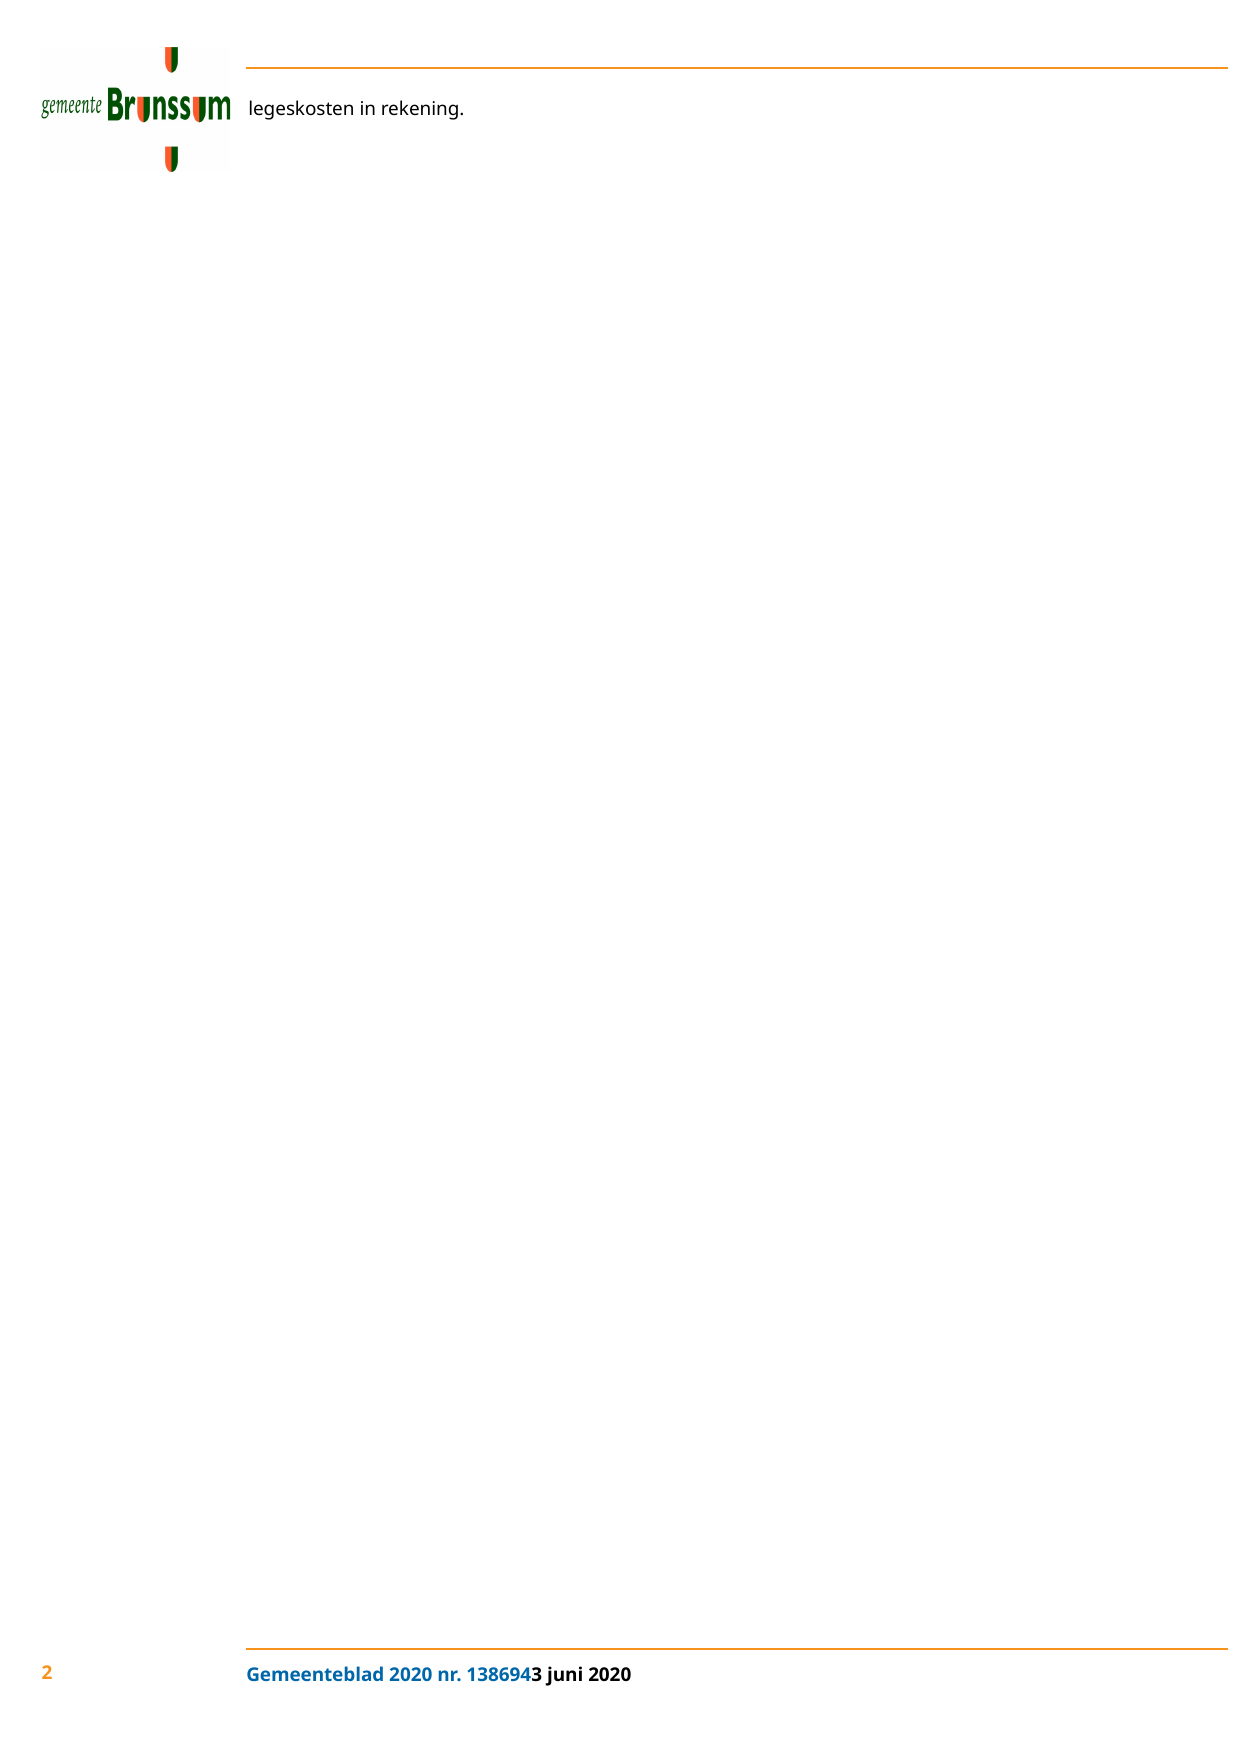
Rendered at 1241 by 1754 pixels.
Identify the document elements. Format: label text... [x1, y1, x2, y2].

picture [41, 47, 231, 172]
text legeskosten in rekening. [248, 95, 1152, 121]
